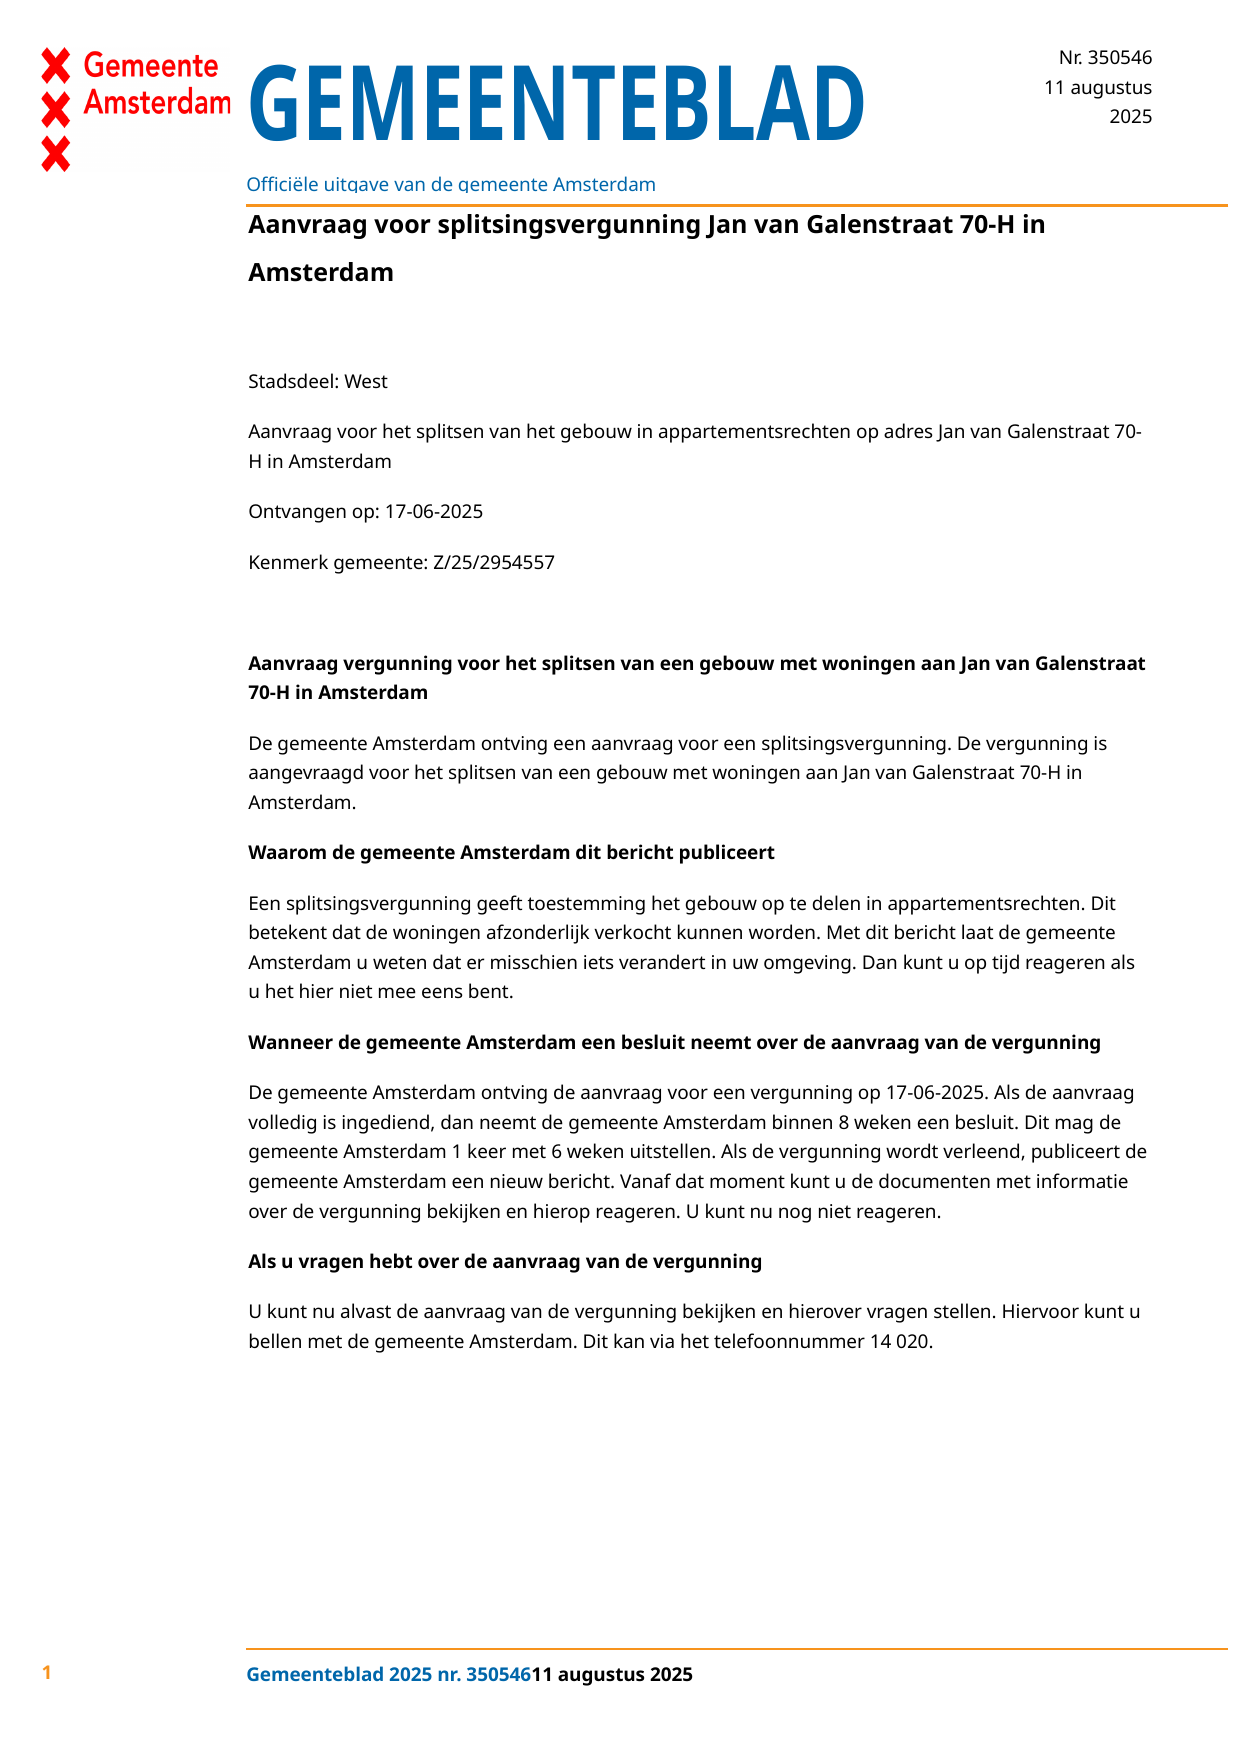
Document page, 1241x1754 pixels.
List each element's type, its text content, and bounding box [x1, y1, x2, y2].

text Aanvraag vergunning voor het splitsen van een gebouw met woningen aan Jan van Galenstraat 70-H in Amsterdam [248, 650, 1152, 705]
text U kunt nu alvast de aanvraag van de vergunning bekijken en hierover vragen stellen. Hiervoor kunt u bellen met de gemeente Amsterdam. Dit kan via het telefoonnummer 14 020. [248, 1299, 1152, 1354]
text De gemeente Amsterdam ontving een aanvraag voor een splitsingsvergunning. De vergunning is aangevraagd voor het splitsen van een gebouw met woningen aan Jan van Galenstraat 70-H in Amsterdam. [248, 730, 1152, 815]
text Stadsdeel: West [248, 368, 1152, 394]
text Kenmerk gemeente: Z/25/2954557 [248, 549, 1152, 575]
text Als u vragen hebt over de aanvraag van de vergunning [248, 1248, 1152, 1274]
text Aanvraag voor splitsingsvergunning Jan van Galenstraat 70-H in Amsterdam [248, 207, 1152, 288]
text Waarom de gemeente Amsterdam dit bericht publiceert [248, 839, 1152, 865]
text Aanvraag voor het splitsen van het gebouw in appartementsrechten op adres Jan van Galenstraat 70-H in Amsterdam [248, 419, 1152, 474]
text Wanneer de gemeente Amsterdam een besluit neemt over de aanvraag van de vergunning [248, 1029, 1152, 1055]
text Ontvangen op: 17-06-2025 [248, 499, 1152, 524]
text Een splitsingsvergunning geeft toestemming het gebouw op te delen in appartementsrechten. Dit betekent dat de woningen afzonderlijk verkocht kunnen worden. Met dit bericht laat de gemeente Amsterdam u weten dat er misschien iets verandert in uw omgeving. Dan kunt u op tijd reageren als u het hier niet mee eens bent. [248, 890, 1152, 1004]
picture [41, 47, 231, 172]
text De gemeente Amsterdam ontving de aanvraag voor een vergunning op 17-06-2025. Als de aanvraag volledig is ingediend, dan neemt de gemeente Amsterdam binnen 8 weken een besluit. Dit mag de gemeente Amsterdam 1 keer met 6 weken uitstellen. Als de vergunning wordt verleend, publiceert de gemeente Amsterdam een nieuw bericht. Vanaf dat moment kunt u de documenten met informatie over de vergunning bekijken en hierop reageren. U kunt nu nog niet reageren. [248, 1079, 1152, 1224]
